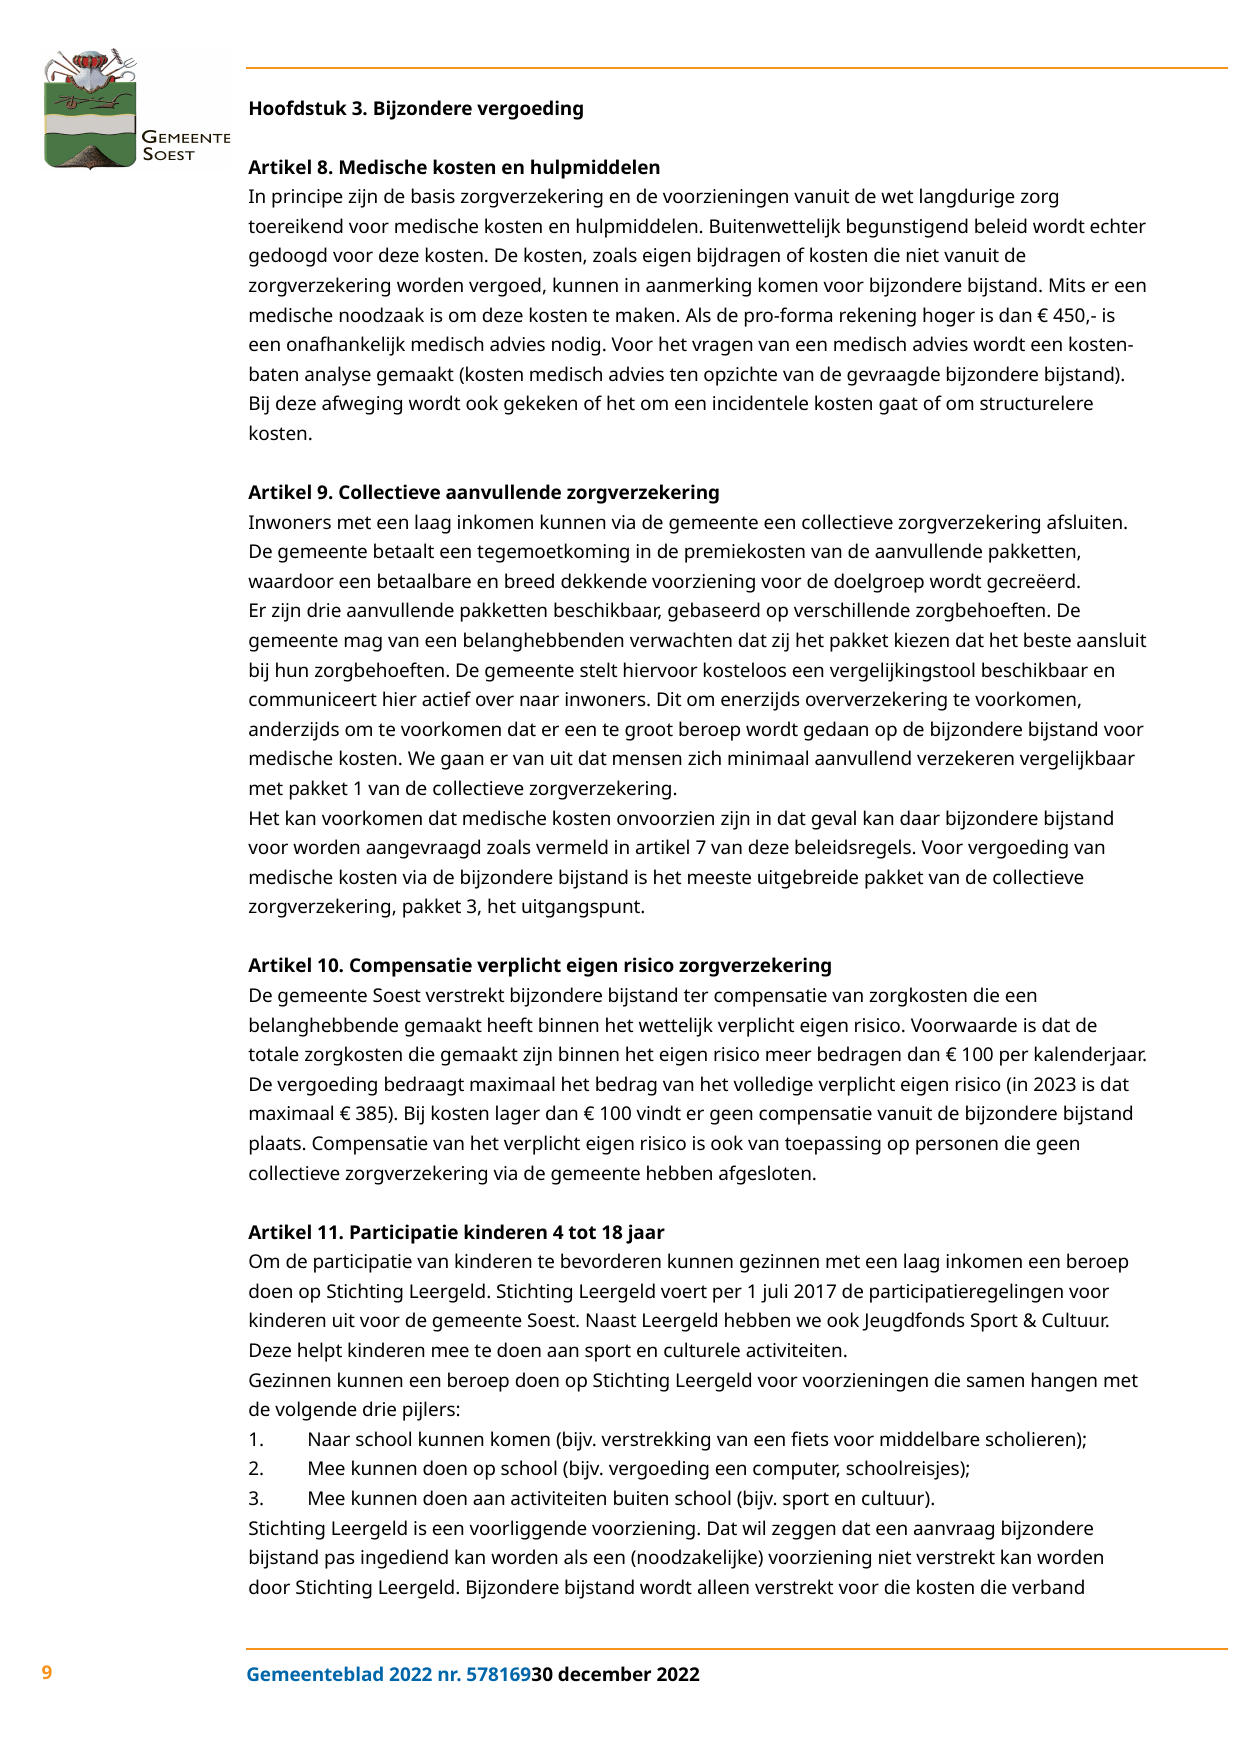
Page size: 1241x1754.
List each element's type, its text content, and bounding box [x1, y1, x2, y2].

text Het kan voorkomen dat medische kosten onvoorzien zijn in dat geval kan daar bijzondere bijstand voor worden aangevraagd zoals vermeld in artikel 7 van deze beleidsregels. Voor vergoeding van medische kosten via de bijzondere bijstand is het meeste uitgebreide pakket van de collectieve zorgverzekering, pakket 3, het uitgangspunt. [248, 805, 1152, 919]
text Hoofdstuk 3. Bijzondere vergoeding [248, 95, 1152, 121]
text In principe zijn de basis zorgverzekering en de voorzieningen vanuit de wet langdurige zorg [248, 183, 1152, 209]
text Er zijn drie aanvullende pakketten beschikbaar, gebaseerd op verschillende zorgbehoeften. De gemeente mag van een belanghebbenden verwachten dat zij het pakket kiezen dat het beste aansluit bij hun zorgbehoeften. De gemeente stelt hiervoor kosteloos een vergelijkingstool beschikbaar en communiceert hier actief over naar inwoners. Dit om enerzijds oververzekering te voorkomen, anderzijds om te voorkomen dat er een te groot beroep wordt gedaan op de bijzondere bijstand voor medische kosten. We gaan er van uit dat mensen zich minimaal aanvullend verzekeren vergelijkbaar met pakket 1 van de collectieve zorgverzekering. [248, 598, 1152, 801]
text Artikel 11. Participatie kinderen 4 tot 18 jaar [248, 1219, 1152, 1245]
text toereikend voor medische kosten en hulpmiddelen. Buitenwettelijk begunstigend beleid wordt echter gedoogd voor deze kosten. De kosten, zoals eigen bijdragen of kosten die niet vanuit de zorgverzekering worden vergoed, kunnen in aanmerking komen voor bijzondere bijstand. Mits er een medische noodzaak is om deze kosten te maken. Als de pro-forma rekening hoger is dan € 450,- is een onafhankelijk medisch advies nodig. Voor het vragen van een medisch advies wordt een kosten-baten analyse gemaakt (kosten medisch advies ten opzichte van de gevraagde bijzondere bijstand). Bij deze afweging wordt ook gekeken of het om een incidentele kosten gaat of om structurelere kosten. [248, 213, 1152, 446]
text Artikel 9. Collectieve aanvullende zorgverzekering [248, 479, 1152, 505]
list Naar school kunnen komen (bijv. verstrekking van een fiets voor middelbare scholieren); [248, 1426, 1152, 1452]
text Artikel 10. Compensatie verplicht eigen risico zorgverzekering [248, 953, 1152, 978]
text De gemeente Soest verstrekt bijzondere bijstand ter compensatie van zorgkosten die een belanghebbende gemaakt heeft binnen het wettelijk verplicht eigen risico. Voorwaarde is dat de totale zorgkosten die gemaakt zijn binnen het eigen risico meer bedragen dan € 100 per kalenderjaar. De vergoeding bedraagt maximaal het bedrag van het volledige verplicht eigen risico (in 2023 is dat maximaal € 385). Bij kosten lager dan € 100 vindt er geen compensatie vanuit de bijzondere bijstand plaats. Compensatie van het verplicht eigen risico is ook van toepassing op personen die geen collectieve zorgverzekering via de gemeente hebben afgesloten. [248, 982, 1152, 1186]
text De gemeente betaalt een tegemoetkoming in de premiekosten van de aanvullende pakketten, waardoor een betaalbare en breed dekkende voorziening voor de doelgroep wordt gecreëerd. [248, 538, 1152, 594]
list Mee kunnen doen op school (bijv. vergoeding een computer, schoolreisjes); [248, 1456, 1152, 1481]
picture [41, 47, 231, 172]
text de volgende drie pijlers: [248, 1396, 1152, 1422]
list Mee kunnen doen aan activiteiten buiten school (bijv. sport en cultuur). [248, 1485, 1152, 1511]
text Inwoners met een laag inkomen kunnen via de gemeente een collectieve zorgverzekering afsluiten. [248, 509, 1152, 535]
text Om de participatie van kinderen te bevorderen kunnen gezinnen met een laag inkomen een beroep doen op Stichting Leergeld. Stichting Leergeld voert per 1 juli 2017 de participatieregelingen voor kinderen uit voor de gemeente Soest. Naast Leergeld hebben we ook Jeugdfonds Sport & Cultuur. Deze helpt kinderen mee te doen aan sport en culturele activiteiten. [248, 1248, 1152, 1363]
text Artikel 8. Medische kosten en hulpmiddelen [248, 154, 1152, 180]
text Stichting Leergeld is een voorliggende voorziening. Dat wil zeggen dat een aanvraag bijzondere bijstand pas ingediend kan worden als een (noodzakelijke) voorziening niet verstrekt kan worden door Stichting Leergeld. Bijzondere bijstand wordt alleen verstrekt voor die kosten die verband [248, 1515, 1152, 1600]
text Gezinnen kunnen een beroep doen op Stichting Leergeld voor voorzieningen die samen hangen met [248, 1367, 1152, 1393]
